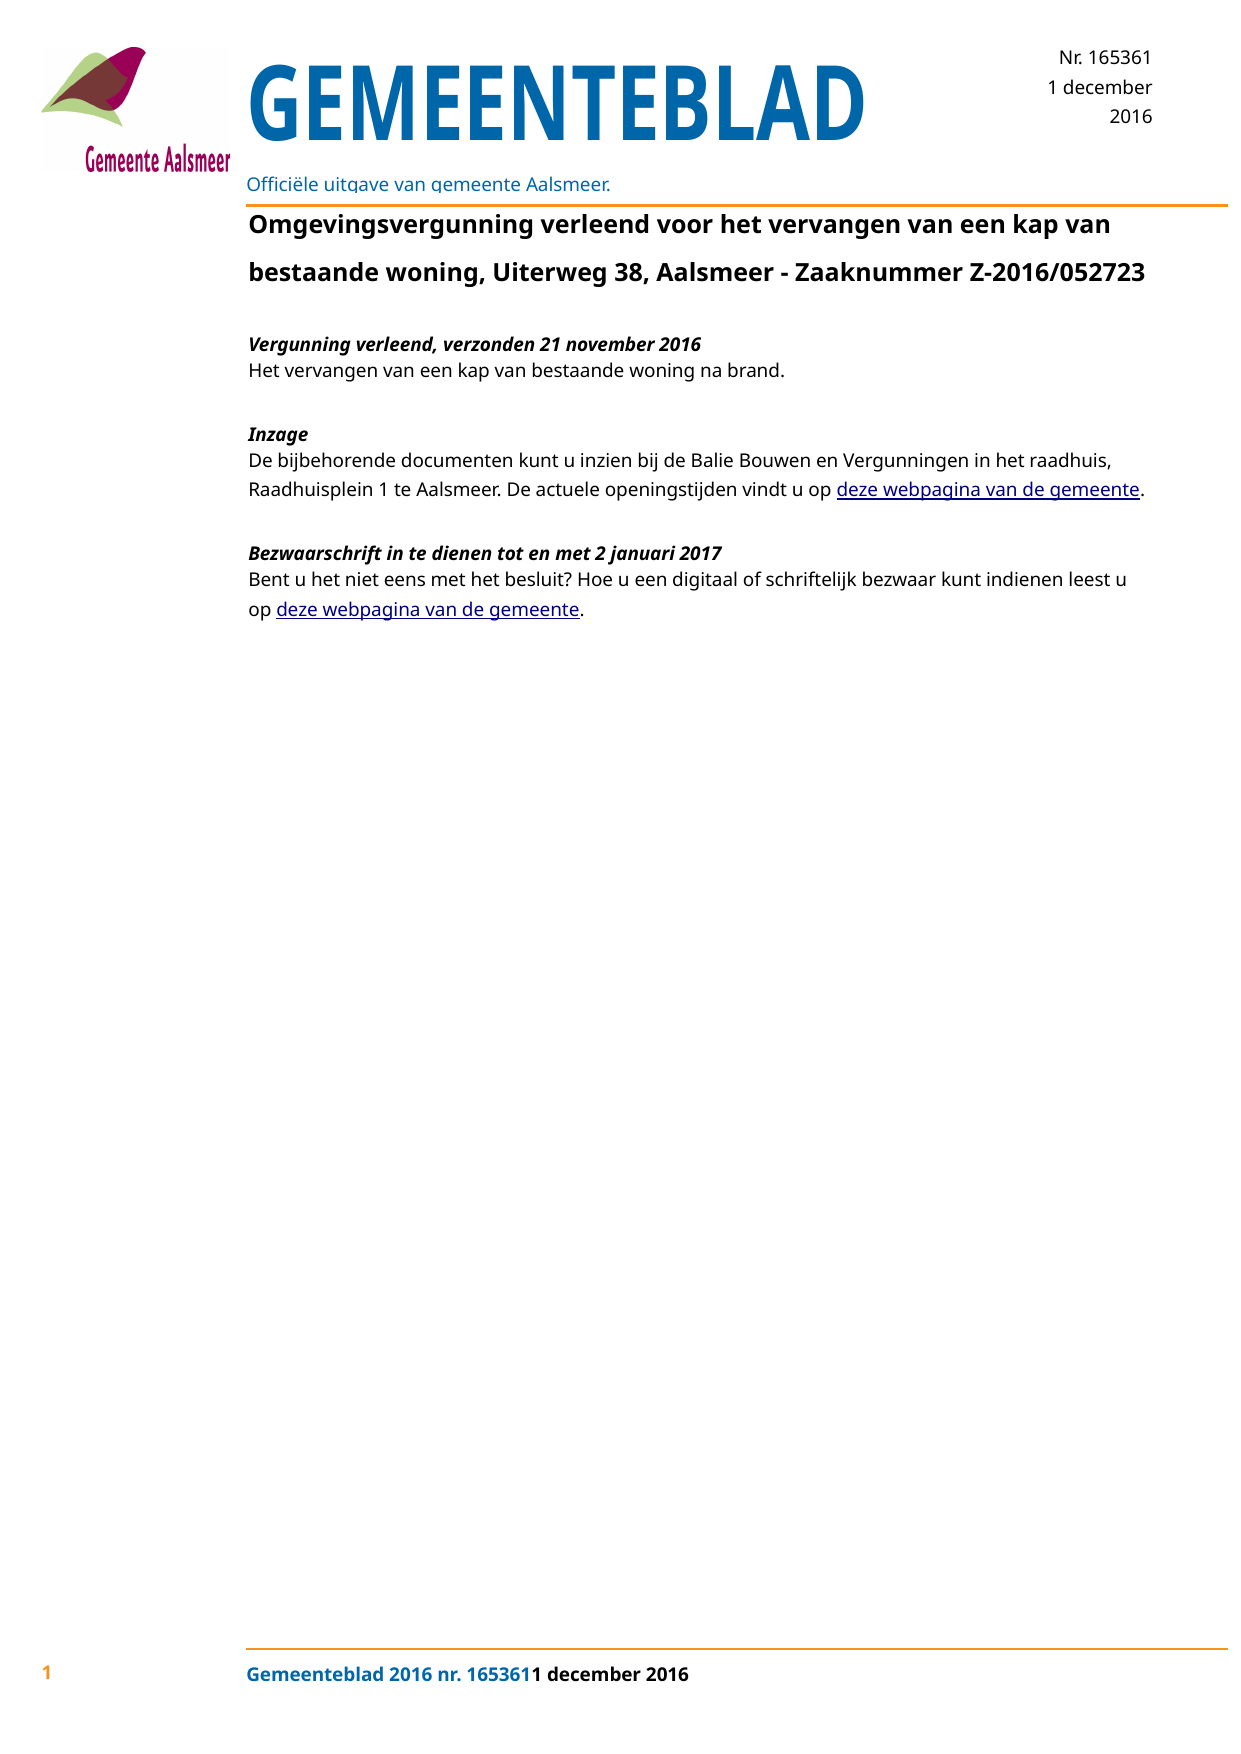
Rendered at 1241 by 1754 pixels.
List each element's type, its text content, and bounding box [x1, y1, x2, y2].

text Het vervangen van een kap van bestaande woning na brand. [248, 357, 1152, 383]
text Bezwaarschrift in te dienen tot en met 2 januari 2017 [248, 540, 1152, 566]
text Bent u het niet eens met het besluit? Hoe u een digitaal of schriftelijk bezwaar kunt indienen leest u op deze webpagina van de gemeente. [248, 566, 1152, 621]
text Omgevingsvergunning verleend voor het vervangen van een kap van bestaande woning, Uiterweg 38, Aalsmeer - Zaaknummer Z-2016/052723 [248, 207, 1152, 288]
picture [41, 47, 231, 172]
text Vergunning verleend, verzonden 21 november 2016 [248, 331, 1152, 357]
text De bijbehorende documenten kunt u inzien bij de Balie Bouwen en Vergunningen in het raadhuis, Raadhuisplein 1 te Aalsmeer. De actuele openingstijden vindt u op deze webpagina van de gemeente. [248, 447, 1152, 502]
text Inzage [248, 421, 1152, 447]
